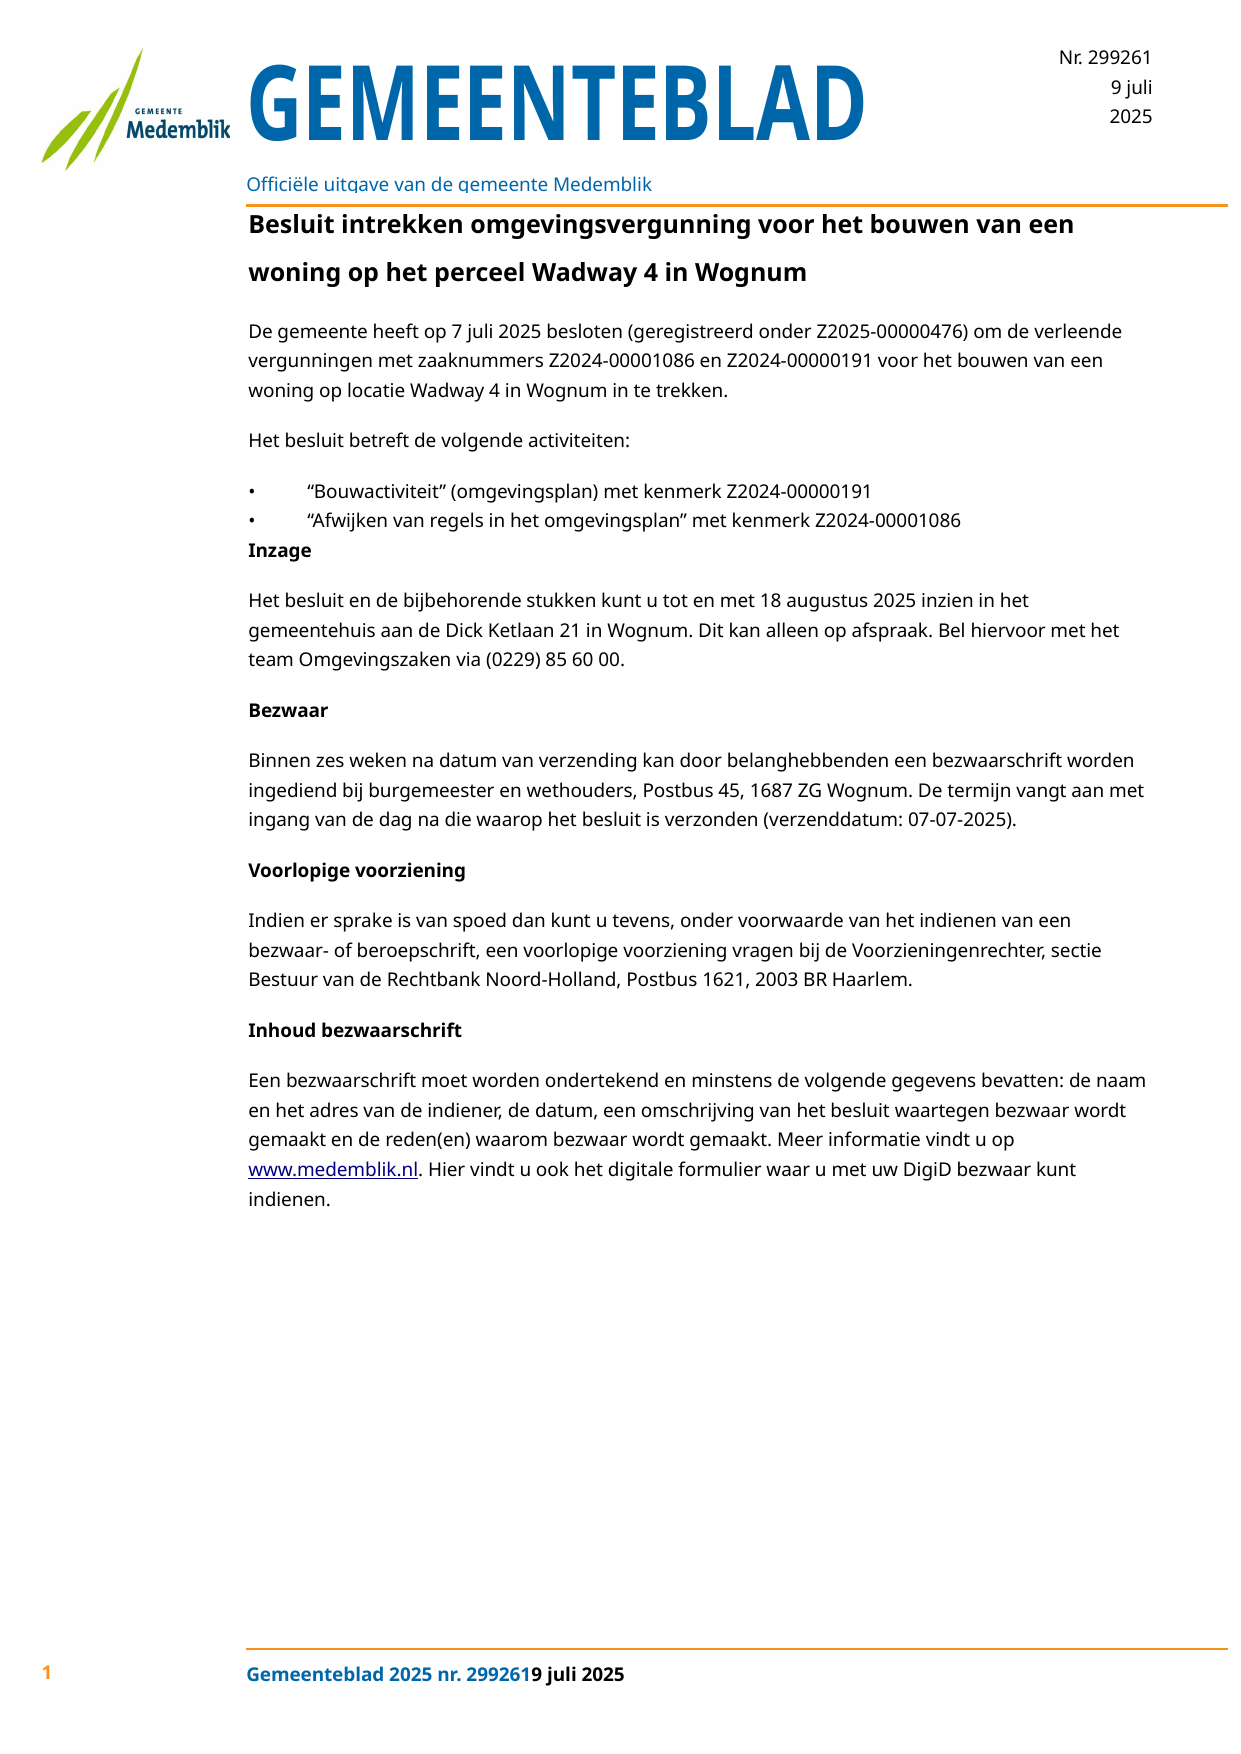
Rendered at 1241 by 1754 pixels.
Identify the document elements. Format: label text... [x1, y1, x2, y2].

text De gemeente heeft op 7 juli 2025 besloten (geregistreerd onder Z2025-00000476) om de verleende vergunningen met zaaknummers Z2024-00001086 en Z2024-00000191 voor het bouwen van een woning op locatie Wadway 4 in Wognum in te trekken. [248, 318, 1152, 403]
text Het besluit betreft de volgende activiteiten: [248, 427, 1152, 453]
text Het besluit en de bijbehorende stukken kunt u tot en met 18 augustus 2025 inzien in het gemeentehuis aan de Dick Ketlaan 21 in Wognum. Dit kan alleen op afspraak. Bel hiervoor met het team Omgevingszaken via (0229) 85 60 00. [248, 587, 1152, 672]
list “Bouwactiviteit” (omgevingsplan) met kenmerk Z2024-00000191 [248, 478, 1152, 504]
text Bezwaar [248, 697, 1152, 723]
text Indien er sprake is van spoed dan kunt u tevens, onder voorwaarde van het indienen van een bezwaar- of beroepschrift, een voorlopige voorziening vragen bij de Voorzieningenrechter, sectie Bestuur van de Rechtbank Noord-Holland, Postbus 1621, 2003 BR Haarlem. [248, 907, 1152, 992]
text Besluit intrekken omgevingsvergunning voor het bouwen van een woning op het perceel Wadway 4 in Wognum [248, 207, 1152, 288]
text Binnen zes weken na datum van verzending kan door belanghebbenden een bezwaarschrift worden ingediend bij burgemeester en wethouders, Postbus 45, 1687 ZG Wognum. De termijn vangt aan met ingang van de dag na die waarop het besluit is verzonden (verzenddatum: 07-07-2025). [248, 747, 1152, 832]
text Voorlopige voorziening [248, 857, 1152, 883]
text Een bezwaarschrift moet worden ondertekend en minstens de volgende gegevens bevatten: de naam en het adres van de indiener, de datum, een omschrijving van het besluit waartegen bezwaar wordt gemaakt en de reden(en) waarom bezwaar wordt gemaakt. Meer informatie vindt u op www.medemblik.nl. Hier vindt u ook het digitale formulier waar u met uw DigiD bezwaar kunt indienen. [248, 1067, 1152, 1212]
text Inzage [248, 537, 1152, 563]
list “Afwijken van regels in het omgevingsplan” met kenmerk Z2024-00001086 [248, 507, 1152, 533]
picture [41, 47, 231, 172]
text Inhoud bezwaarschrift [248, 1017, 1152, 1043]
